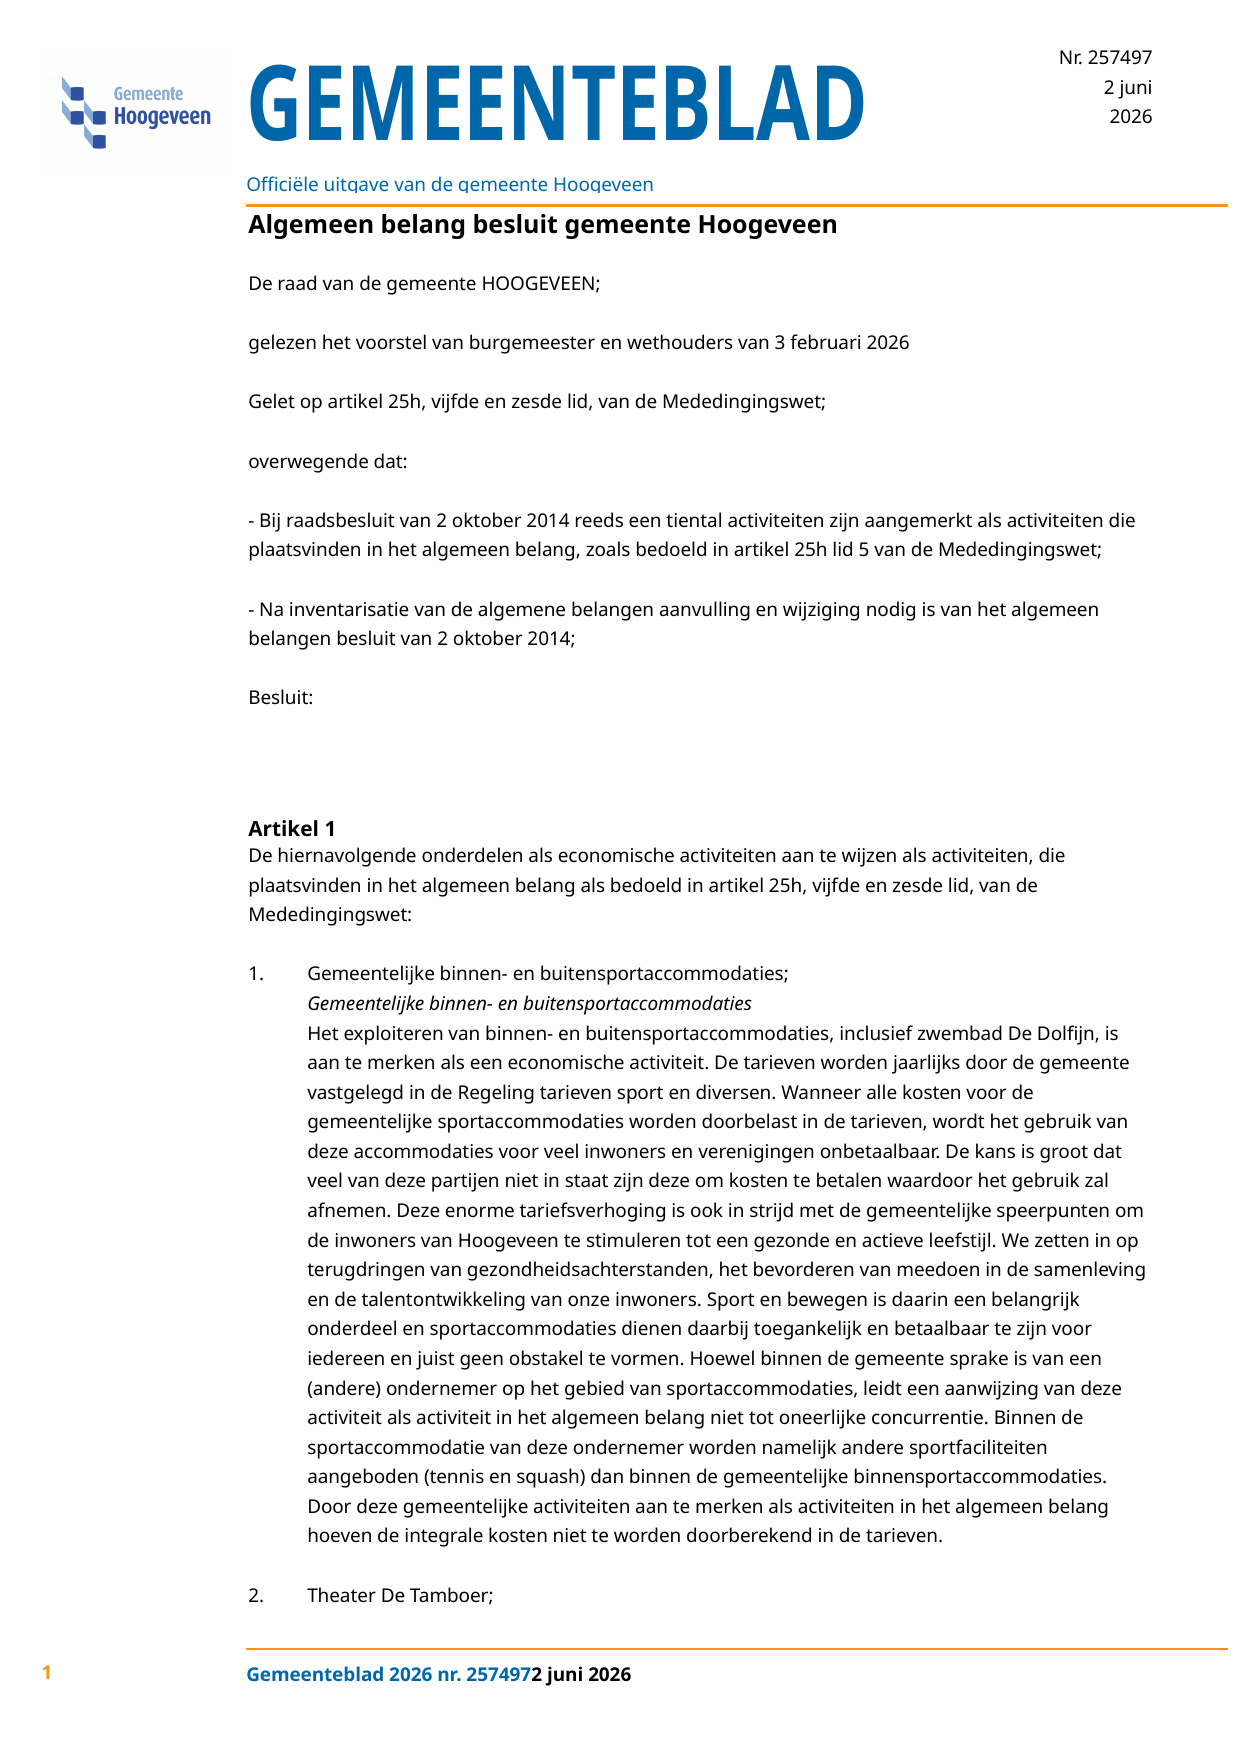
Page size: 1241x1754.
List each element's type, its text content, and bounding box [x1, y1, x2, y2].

text Artikel 1 [248, 814, 1152, 842]
text - Na inventarisatie van de algemene belangen aanvulling en wijziging nodig is van het algemeen belangen besluit van 2 oktober 2014; [248, 596, 1152, 651]
text Gelet op artikel 25h, vijfde en zesde lid, van de Mededingingswet; [248, 389, 1152, 414]
text overwegende dat: [248, 448, 1152, 473]
text - Bij raadsbesluit van 2 oktober 2014 reeds een tiental activiteiten zijn aangemerkt als activiteiten die plaatsvinden in het algemeen belang, zoals bedoeld in artikel 25h lid 5 van de Mededingingswet; [248, 507, 1152, 562]
text De hiernavolgende onderdelen als economische activiteiten aan te wijzen als activiteiten, die plaatsvinden in het algemeen belang als bedoeld in artikel 25h, vijfde en zesde lid, van de Mededingingswet: [248, 842, 1152, 927]
text gelezen het voorstel van burgemeester en wethouders van 3 februari 2026 [248, 329, 1152, 355]
list Het exploiteren van binnen- en buitensportaccommodaties, inclusief zwembad De Dolfijn, is aan te merken als een economische activiteit. De tarieven worden jaarlijks door de gemeente vastgelegd in de Regeling tarieven sport en diversen. Wanneer alle kosten voor de gemeentelijke sportaccommodaties worden doorbelast in de tarieven, wordt het gebruik van deze accommodaties voor veel inwoners en verenigingen onbetaalbaar. De kans is groot dat veel van deze partijen niet in staat zijn deze om kosten te betalen waardoor het gebruik zal afnemen. Deze enorme tariefsverhoging is ook in strijd met de gemeentelijke speerpunten om de inwoners van Hoogeveen te stimuleren tot een gezonde en actieve leefstijl. We zetten in op terugdringen van gezondheidsachterstanden, het bevorderen van meedoen in de samenleving en de talentontwikkeling van onze inwoners. Sport en bewegen is daarin een belangrijk onderdeel en sportaccommodaties dienen daarbij toegankelijk en betaalbaar te zijn voor iedereen en juist geen obstakel te vormen. Hoewel binnen de gemeente sprake is van een (andere) ondernemer op het gebied van sportaccommodaties, leidt een aanwijzing van deze activiteit als activiteit in het algemeen belang niet tot oneerlijke concurrentie. Binnen de sportaccommodatie van deze ondernemer worden namelijk andere sportfaciliteiten aangeboden (tennis en squash) dan binnen de gemeentelijke binnensportaccommodaties. Door deze gemeentelijke activiteiten aan te merken als activiteiten in het algemeen belang hoeven de integrale kosten niet te worden doorberekend in de tarieven. [248, 1020, 1152, 1548]
text De raad van de gemeente HOOGEVEEN; [248, 270, 1152, 296]
list Gemeentelijke binnen- en buitensportaccommodaties [248, 990, 1152, 1016]
text Besluit: [248, 684, 1152, 710]
list Gemeentelijke binnen- en buitensportaccommodaties; [248, 961, 1152, 986]
list Theater De Tamboer; [248, 1582, 1152, 1607]
text Algemeen belang besluit gemeente Hoogeveen [248, 207, 1152, 241]
picture [41, 47, 231, 172]
